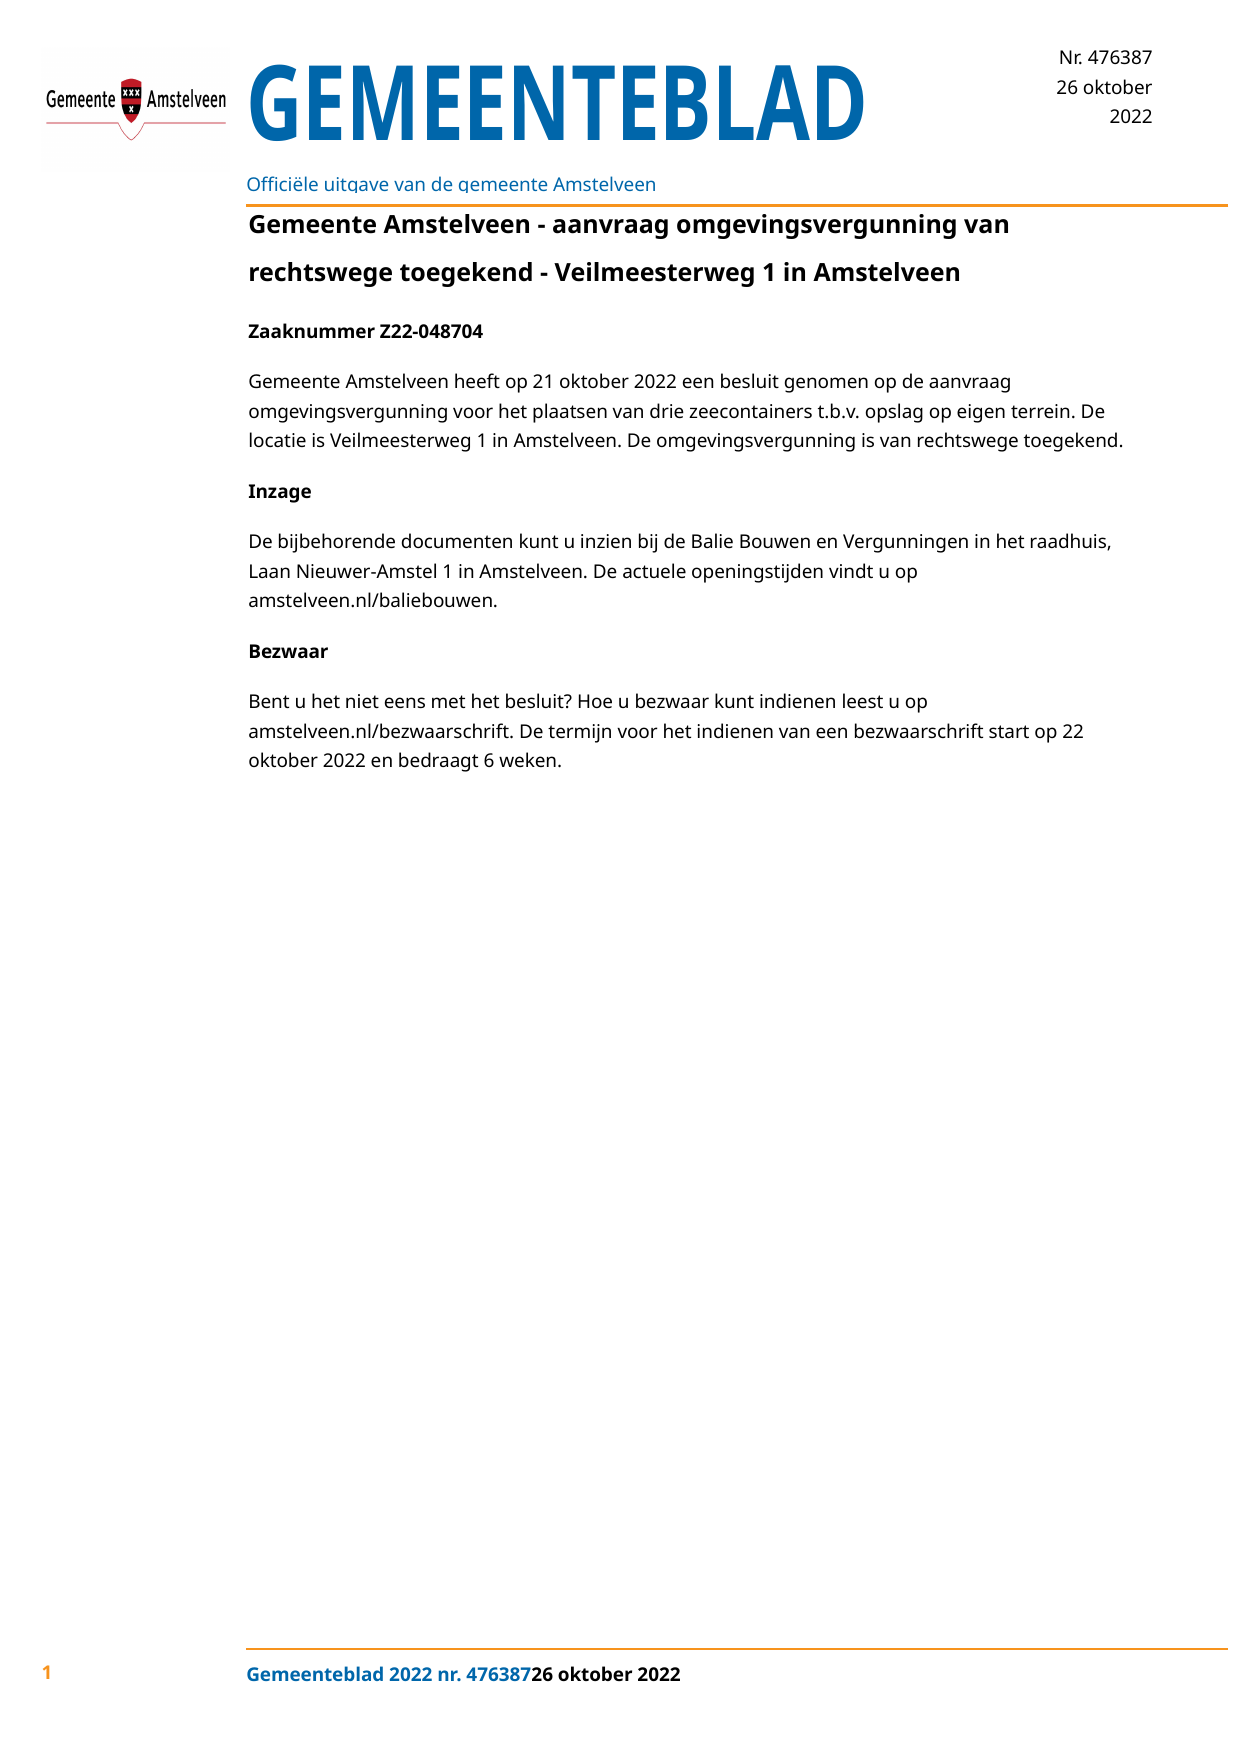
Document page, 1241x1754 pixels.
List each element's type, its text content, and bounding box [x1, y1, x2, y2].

picture [41, 47, 231, 172]
text De bijbehorende documenten kunt u inzien bij de Balie Bouwen en Vergunningen in het raadhuis, Laan Nieuwer-Amstel 1 in Amstelveen. De actuele openingstijden vindt u op amstelveen.nl/baliebouwen. [248, 528, 1152, 613]
text Bent u het niet eens met het besluit? Hoe u bezwaar kunt indienen leest u op amstelveen.nl/bezwaarschrift. De termijn voor het indienen van een bezwaarschrift start op 22 oktober 2022 en bedraagt 6 weken. [248, 688, 1152, 773]
text Zaaknummer Z22-048704 [248, 318, 1152, 344]
text Bezwaar [248, 638, 1152, 664]
text Gemeente Amstelveen heeft op 21 oktober 2022 een besluit genomen op de aanvraag omgevingsvergunning voor het plaatsen van drie zeecontainers t.b.v. opslag op eigen terrein. De locatie is Veilmeesterweg 1 in Amstelveen. De omgevingsvergunning is van rechtswege toegekend. [248, 368, 1152, 453]
text Gemeente Amstelveen - aanvraag omgevingsvergunning van rechtswege toegekend - Veilmeesterweg 1 in Amstelveen [248, 207, 1152, 288]
text Inzage [248, 478, 1152, 504]
